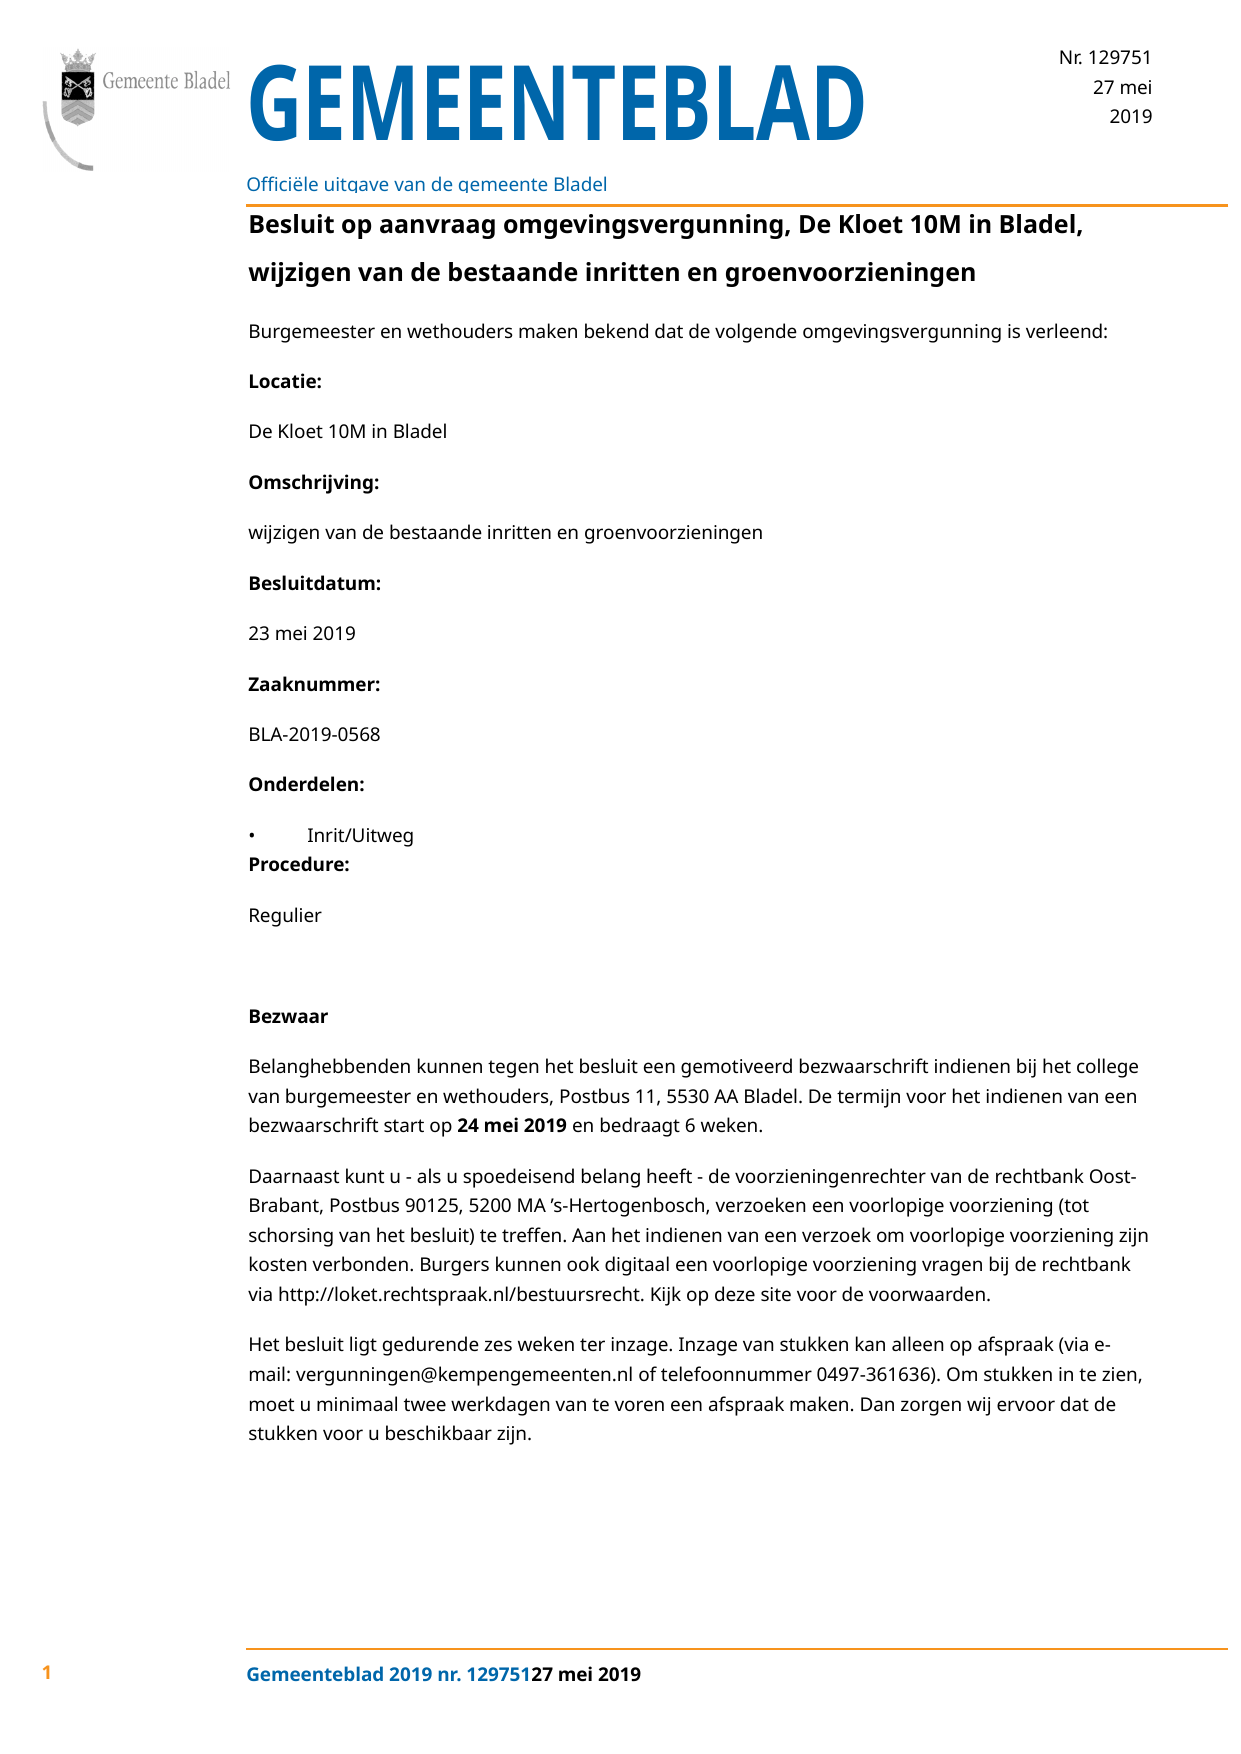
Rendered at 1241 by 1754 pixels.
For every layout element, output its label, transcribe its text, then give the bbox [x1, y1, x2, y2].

text wijzigen van de bestaande inritten en groenvoorzieningen [248, 519, 1152, 545]
text Het besluit ligt gedurende zes weken ter inzage. Inzage van stukken kan alleen op afspraak (via e-mail: vergunningen@kempengemeenten.nl of telefoonnummer 0497-361636). Om stukken in te zien, moet u minimaal twee werkdagen van te voren een afspraak maken. Dan zorgen wij ervoor dat de stukken voor u beschikbaar zijn. [248, 1332, 1152, 1446]
text Locatie: [248, 368, 1152, 394]
picture [41, 47, 231, 172]
text Besluit op aanvraag omgevingsvergunning, De Kloet 10M in Bladel, wijzigen van de bestaande inritten en groenvoorzieningen [248, 207, 1152, 288]
text Burgemeester en wethouders maken bekend dat de volgende omgevingsvergunning is verleend: [248, 318, 1152, 344]
text 23 mei 2019 [248, 620, 1152, 646]
text Belanghebbenden kunnen tegen het besluit een gemotiveerd bezwaarschrift indienen bij het college van burgemeester en wethouders, Postbus 11, 5530 AA Bladel. De termijn voor het indienen van een bezwaarschrift start op 24 mei 2019 en bedraagt 6 weken. [248, 1053, 1152, 1138]
text Procedure: [248, 852, 1152, 877]
text Omschrijving: [248, 469, 1152, 495]
text Zaaknummer: [248, 671, 1152, 697]
text BLA-2019-0568 [248, 721, 1152, 747]
text Daarnaast kunt u - als u spoedeisend belang heeft - de voorzieningenrechter van de rechtbank Oost-Brabant, Postbus 90125, 5200 MA ’s-Hertogenbosch, verzoeken een voorlopige voorziening (tot schorsing van het besluit) te treffen. Aan het indienen van een verzoek om voorlopige voorziening zijn kosten verbonden. Burgers kunnen ook digitaal een voorlopige voorziening vragen bij de rechtbank via http://loket.rechtspraak.nl/bestuursrecht. Kijk op deze site voor de voorwaarden. [248, 1163, 1152, 1307]
text De Kloet 10M in Bladel [248, 419, 1152, 444]
text Regulier [248, 902, 1152, 928]
text Onderdelen: [248, 772, 1152, 797]
text Bezwaar [248, 1003, 1152, 1029]
text Besluitdatum: [248, 570, 1152, 596]
list Inrit/Uitweg [248, 822, 1152, 848]
